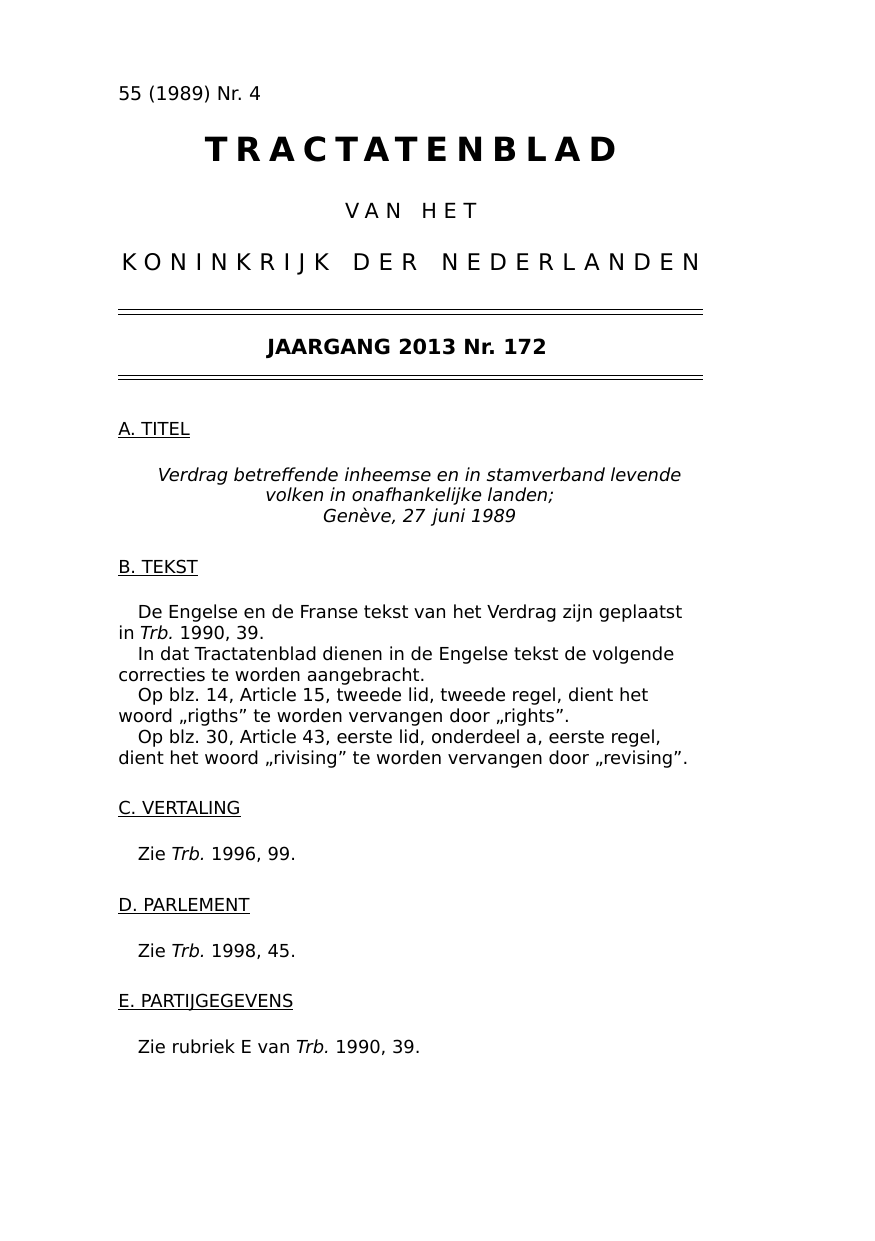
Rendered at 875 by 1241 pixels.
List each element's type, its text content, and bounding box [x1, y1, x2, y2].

subtitle A. TITEL [118, 419, 703, 439]
text Zie rubriek E van Trb. 1990, 39. [118, 1037, 703, 1058]
text VAN HET [118, 199, 703, 223]
text TRACTATENBLAD [118, 130, 703, 169]
text Op blz. 30, Article 43, eerste lid, onderdeel a, eerste regel, dient het woord „rivising” te worden vervangen door „revising”. [118, 727, 703, 768]
subtitle C. VERTALING [118, 798, 703, 819]
text In dat Tractatenblad dienen in de Engelse tekst de volgende correcties te worden aangebracht. [118, 644, 703, 685]
subtitle B. TEKST [118, 557, 703, 577]
text 55 (1989) Nr. 4 [118, 83, 703, 105]
text De Engelse en de Franse tekst van het Verdrag zijn geplaatst in Trb. 1990, 39. [118, 602, 703, 644]
text Genève, 27 juni 1989 [118, 506, 703, 527]
text KONINKRIJK DER NEDERLANDEN [118, 249, 703, 276]
text Zie Trb. 1996, 99. [118, 844, 703, 865]
subtitle D. PARLEMENT [118, 895, 703, 915]
subtitle E. PARTIJGEGEVENS [118, 991, 703, 1012]
text Zie Trb. 1998, 45. [118, 940, 703, 961]
text JAARGANG 2013 Nr. 172 [118, 335, 703, 359]
text Verdrag betreffende inheemse en in stamverband levende volken in onafhankelijke landen; [118, 464, 703, 506]
text Op blz. 14, Article 15, tweede lid, tweede regel, dient het woord „rigths” te worden vervangen door „rights”. [118, 685, 703, 727]
